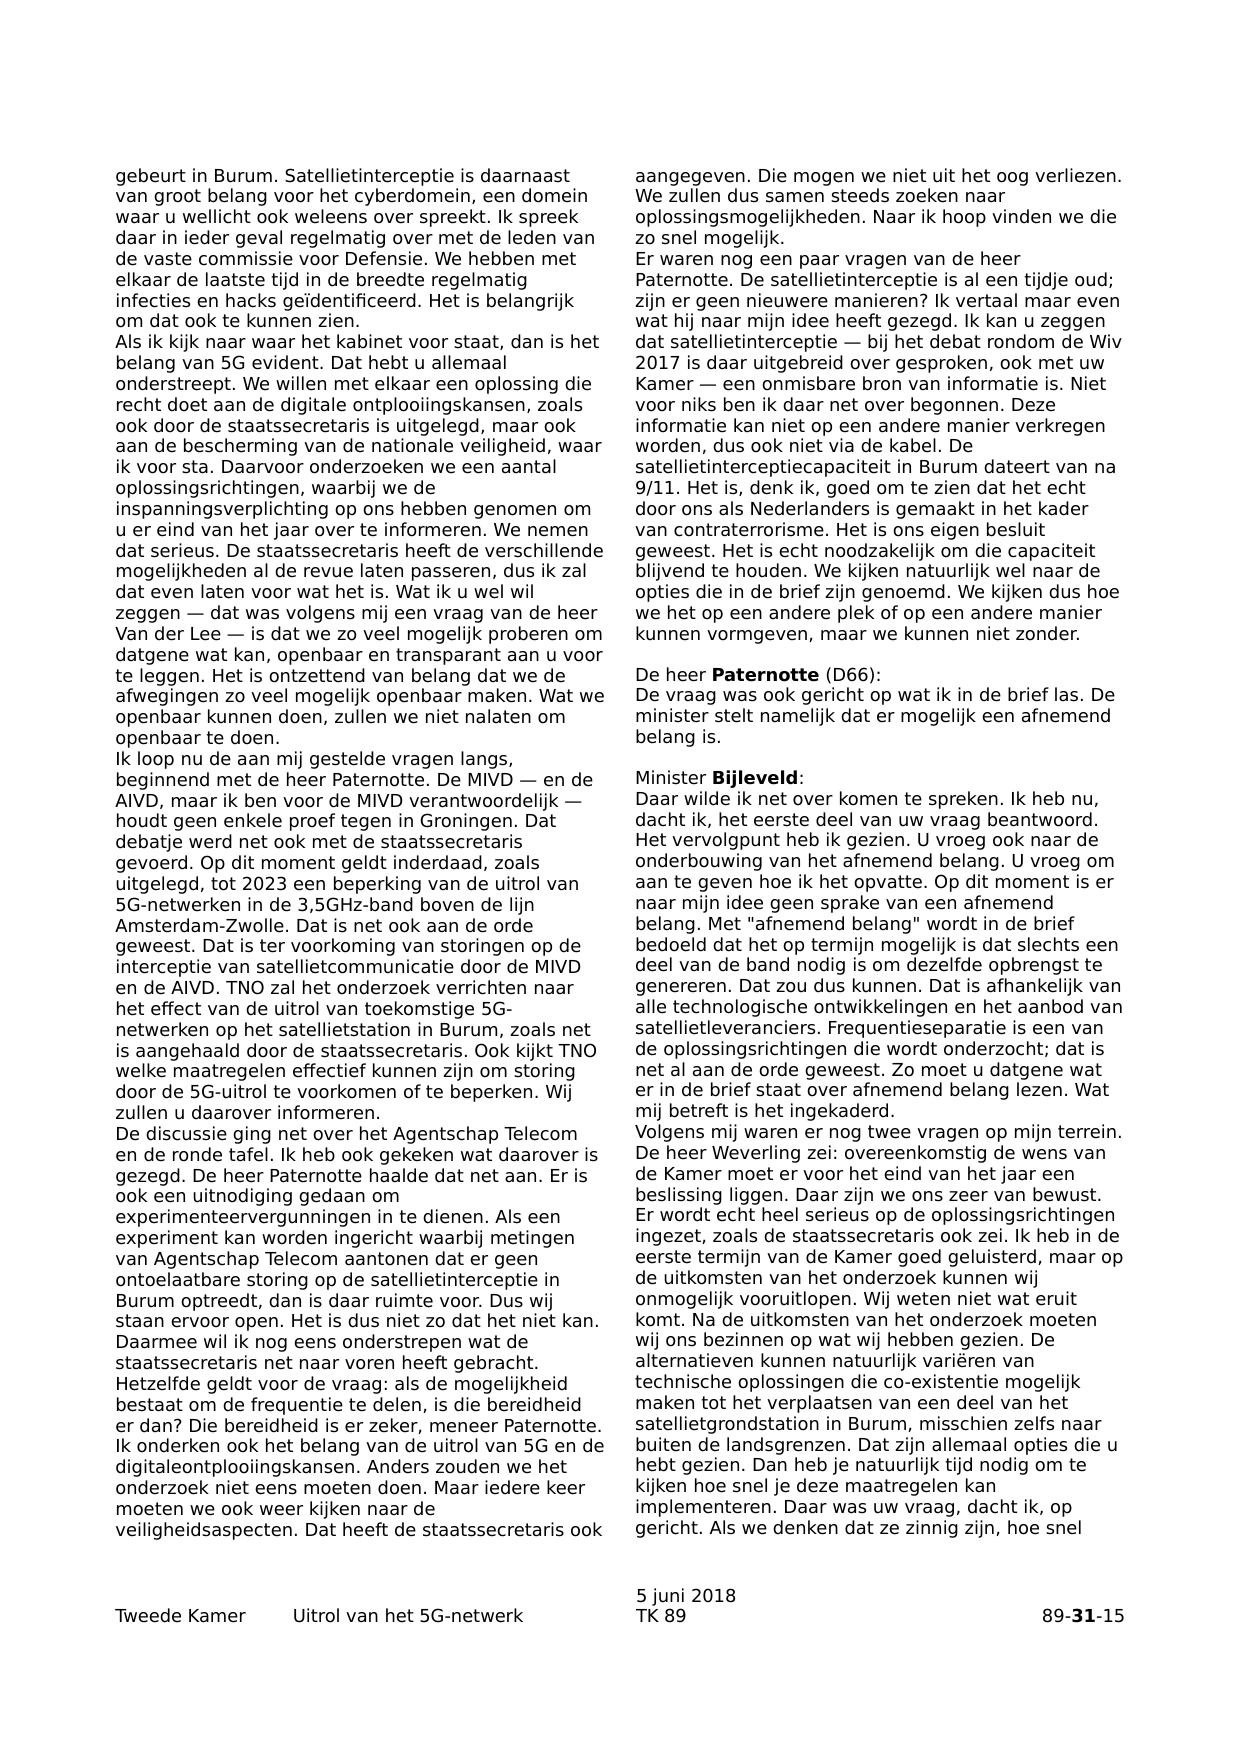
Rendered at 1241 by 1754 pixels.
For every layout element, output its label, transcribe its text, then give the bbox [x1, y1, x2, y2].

text Als ik kijk naar waar het kabinet voor staat, dan is het belang van 5G evident. Dat hebt u allemaal onderstreept. We willen met elkaar een oplossing die recht doet aan de digitale ontplooiingskansen, zoals ook door de staatssecretaris is uitgelegd, maar ook aan de bescherming van de nationale veiligheid, waar ik voor sta. Daarvoor onderzoeken we een aantal oplossingsrichtingen, waarbij we de inspanningsverplichting op ons hebben genomen om u er eind van het jaar over te informeren. We nemen dat serieus. De staatssecretaris heeft de verschillende mogelijkheden al de revue laten passeren, dus ik zal dat even laten voor wat het is. Wat ik u wel wil zeggen — dat was volgens mij een vraag van de heer Van der Lee — is dat we zo veel mogelijk proberen om datgene wat kan, openbaar en transparant aan u voor te leggen. Het is ontzettend van belang dat we de afwegingen zo veel mogelijk openbaar maken. Wat we openbaar kunnen doen, zullen we niet nalaten om openbaar te doen. [115, 332, 605, 749]
text De vraag was ook gericht op wat ik in de brief las. De minister stelt namelijk dat er mogelijk een afnemend belang is. [635, 685, 1125, 748]
text Daar wilde ik net over komen te spreken. Ik heb nu, dacht ik, het eerste deel van uw vraag beantwoord. Het vervolgpunt heb ik gezien. U vroeg ook naar de onderbouwing van het afnemend belang. U vroeg om aan te geven hoe ik het opvatte. Op dit moment is er naar mijn idee geen sprake van een afnemend belang. Met "afnemend belang" wordt in de brief bedoeld dat het op termijn mogelijk is dat slechts een deel van de band nodig is om dezelfde opbrengst te genereren. Dat zou dus kunnen. Dat is afhankelijk van alle technologische ontwikkelingen en het aanbod van satellietleveranciers. Frequentieseparatie is een van de oplossingsrichtingen die wordt onderzocht; dat is net al aan de orde geweest. Zo moet u datgene wat er in de brief staat over afnemend belang lezen. Wat mij betreft is het ingekaderd. [635, 788, 1125, 1122]
text aangegeven. Die mogen we niet uit het oog verliezen. We zullen dus samen steeds zoeken naar oplossingsmogelijkheden. Naar ik hoop vinden we die zo snel mogelijk. [635, 165, 1125, 249]
text Minister Bijleveld: [635, 768, 1125, 788]
text gebeurt in Burum. Satellietinterceptie is daarnaast van groot belang voor het cyberdomein, een domein waar u wellicht ook weleens over spreekt. Ik spreek daar in ieder geval regelmatig over met de leden van de vaste commissie voor Defensie. We hebben met elkaar de laatste tijd in de breedte regelmatig infecties en hacks geïdentificeerd. Het is belangrijk om dat ook te kunnen zien. [115, 165, 605, 332]
text De discussie ging net over het Agentschap Telecom en de ronde tafel. Ik heb ook gekeken wat daarover is gezegd. De heer Paternotte haalde dat net aan. Er is ook een uitnodiging gedaan om experimenteervergunningen in te dienen. Als een experiment kan worden ingericht waarbij metingen van Agentschap Telecom aantonen dat er geen ontoelaatbare storing op de satellietinterceptie in Burum optreedt, dan is daar ruimte voor. Dus wij staan ervoor open. Het is dus niet zo dat het niet kan. Daarmee wil ik nog eens onderstrepen wat de staatssecretaris net naar voren heeft gebracht. Hetzelfde geldt voor de vraag: als de mogelijkheid bestaat om de frequentie te delen, is die bereidheid er dan? Die bereidheid is er zeker, meneer Paternotte. Ik onderken ook het belang van de uitrol van 5G en de digitaleontplooiingskansen. Anders zouden we het onderzoek niet eens moeten doen. Maar iedere keer moeten we ook weer kijken naar de veiligheidsaspecten. Dat heeft de staatssecretaris ook [115, 1124, 605, 1540]
text De heer Paternotte (D66): [635, 664, 1125, 685]
text Er waren nog een paar vragen van de heer Paternotte. De satellietinterceptie is al een tijdje oud; zijn er geen nieuwere manieren? Ik vertaal maar even wat hij naar mijn idee heeft gezegd. Ik kan u zeggen dat satellietinterceptie — bij het debat rondom de Wiv 2017 is daar uitgebreid over gesproken, ook met uw Kamer — een onmisbare bron van informatie is. Niet voor niks ben ik daar net over begonnen. Deze informatie kan niet op een andere manier verkregen worden, dus ook niet via de kabel. De satellietinterceptiecapaciteit in Burum dateert van na 9/11. Het is, denk ik, goed om te zien dat het echt door ons als Nederlanders is gemaakt in het kader van contraterrorisme. Het is ons eigen besluit geweest. Het is echt noodzakelijk om die capaciteit blijvend te houden. We kijken natuurlijk wel naar de opties die in de brief zijn genoemd. We kijken dus hoe we het op een andere plek of op een andere manier kunnen vormgeven, maar we kunnen niet zonder. [635, 249, 1125, 644]
text Volgens mij waren er nog twee vragen op mijn terrein. De heer Weverling zei: overeenkomstig de wens van de Kamer moet er voor het eind van het jaar een beslissing liggen. Daar zijn we ons zeer van bewust. Er wordt echt heel serieus op de oplossingsrichtingen ingezet, zoals de staatssecretaris ook zei. Ik heb in de eerste termijn van de Kamer goed geluisterd, maar op de uitkomsten van het onderzoek kunnen wij onmogelijk vooruitlopen. Wij weten niet wat eruit komt. Na de uitkomsten van het onderzoek moeten wij ons bezinnen op wat wij hebben gezien. De alternatieven kunnen natuurlijk variëren van technische oplossingen die co-existentie mogelijk maken tot het verplaatsen van een deel van het satellietgrondstation in Burum, misschien zelfs naar buiten de landsgrenzen. Dat zijn allemaal opties die u hebt gezien. Dan heb je natuurlijk tijd nodig om te kijken hoe snel je deze maatregelen kan implementeren. Daar was uw vraag, dacht ik, op gericht. Als we denken dat ze zinnig zijn, hoe snel [635, 1122, 1125, 1538]
text Ik loop nu de aan mij gestelde vragen langs, beginnend met de heer Paternotte. De MIVD — en de AIVD, maar ik ben voor de MIVD verantwoordelijk — houdt geen enkele proef tegen in Groningen. Dat debatje werd net ook met de staatssecretaris gevoerd. Op dit moment geldt inderdaad, zoals uitgelegd, tot 2023 een beperking van de uitrol van 5G-netwerken in de 3,5GHz-band boven de lijn Amsterdam-Zwolle. Dat is net ook aan de orde geweest. Dat is ter voorkoming van storingen op de interceptie van satellietcommunicatie door de MIVD en de AIVD. TNO zal het onderzoek verrichten naar het effect van de uitrol van toekomstige 5G-netwerken op het satellietstation in Burum, zoals net is aangehaald door de staatssecretaris. Ook kijkt TNO welke maatregelen effectief kunnen zijn om storing door de 5G-uitrol te voorkomen of te beperken. Wij zullen u daarover informeren. [115, 749, 605, 1124]
